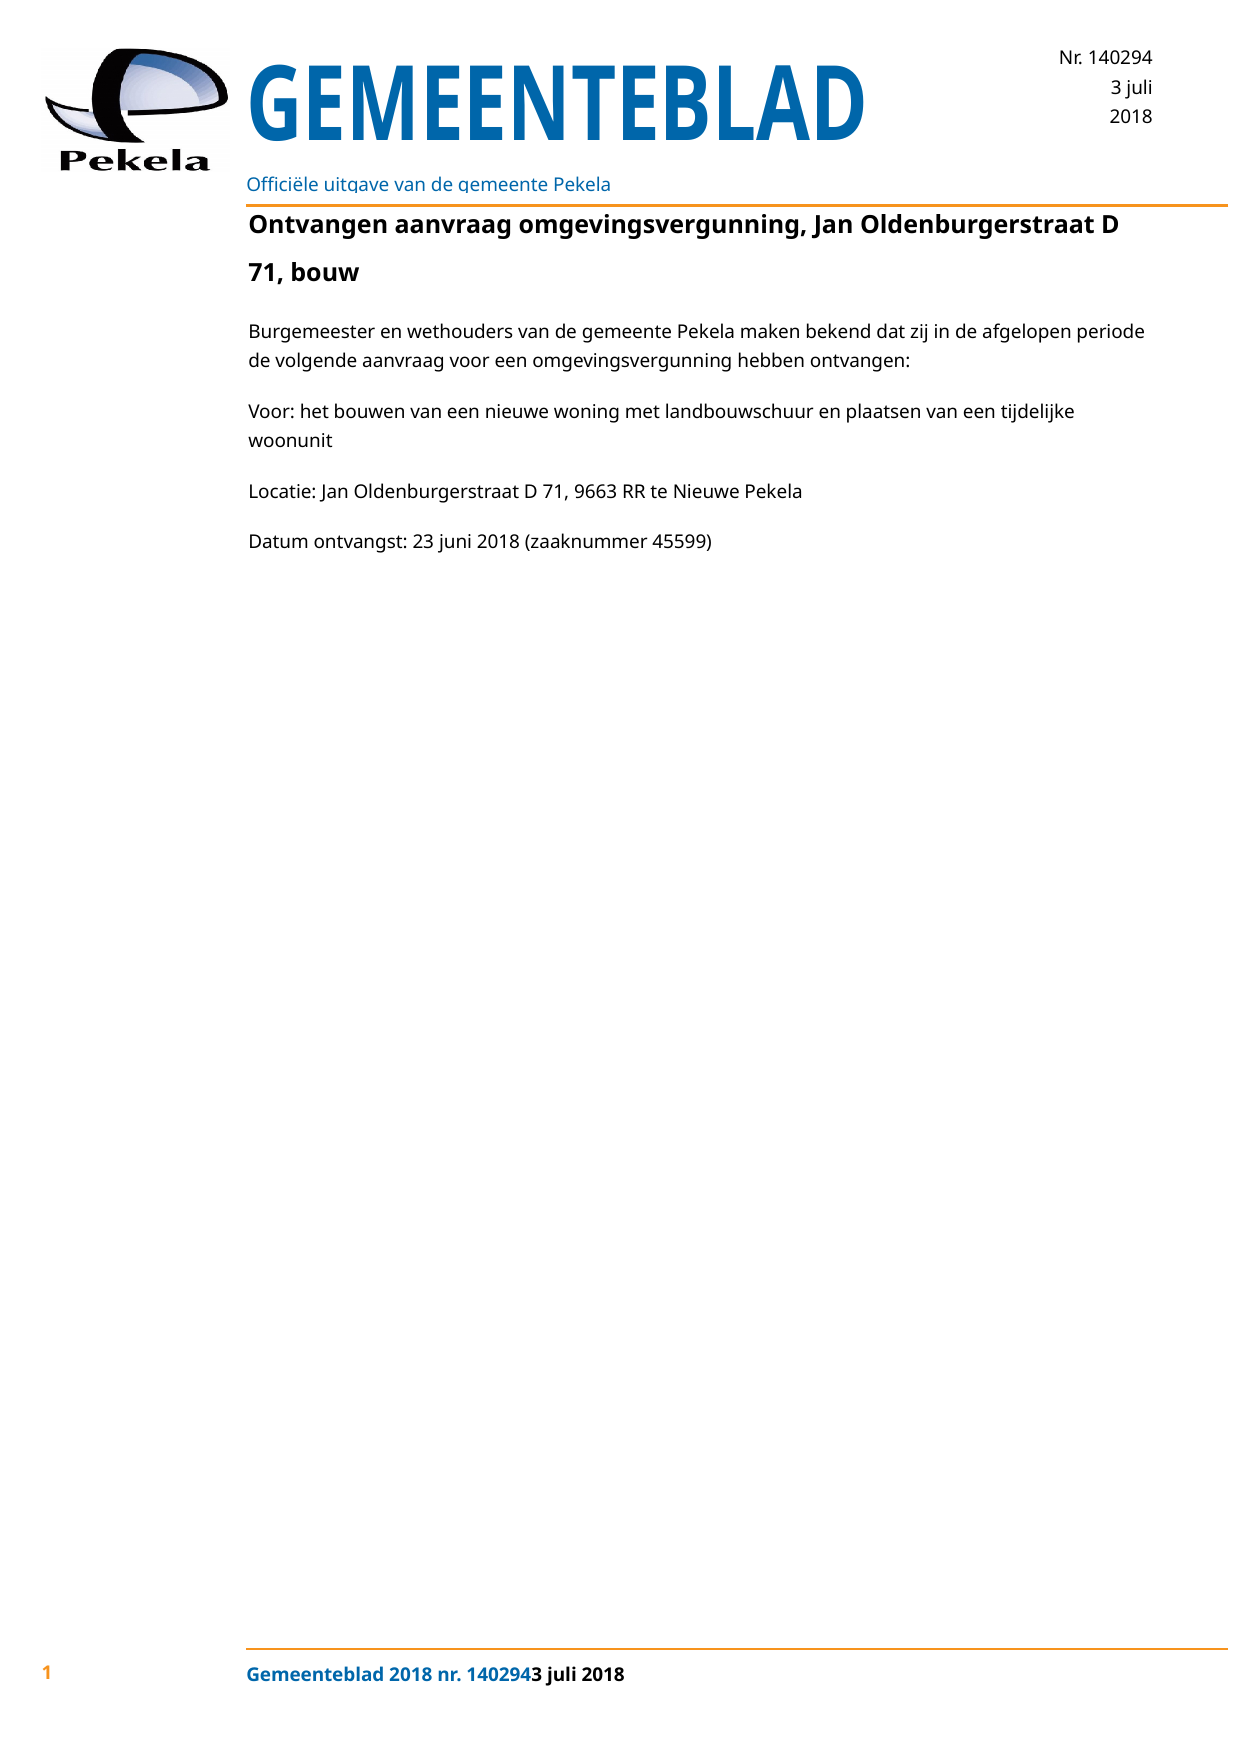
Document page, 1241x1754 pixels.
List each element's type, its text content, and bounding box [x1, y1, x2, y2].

text Ontvangen aanvraag omgevingsvergunning, Jan Oldenburgerstraat D 71, bouw [248, 207, 1152, 288]
picture [41, 47, 231, 172]
text Locatie: Jan Oldenburgerstraat D 71, 9663 RR te Nieuwe Pekela [248, 478, 1152, 504]
text Datum ontvangst: 23 juni 2018 (zaaknummer 45599) [248, 528, 1152, 554]
text Voor: het bouwen van een nieuwe woning met landbouwschuur en plaatsen van een tijdelijke woonunit [248, 398, 1152, 453]
text Burgemeester en wethouders van de gemeente Pekela maken bekend dat zij in de afgelopen periode de volgende aanvraag voor een omgevingsvergunning hebben ontvangen: [248, 318, 1152, 373]
